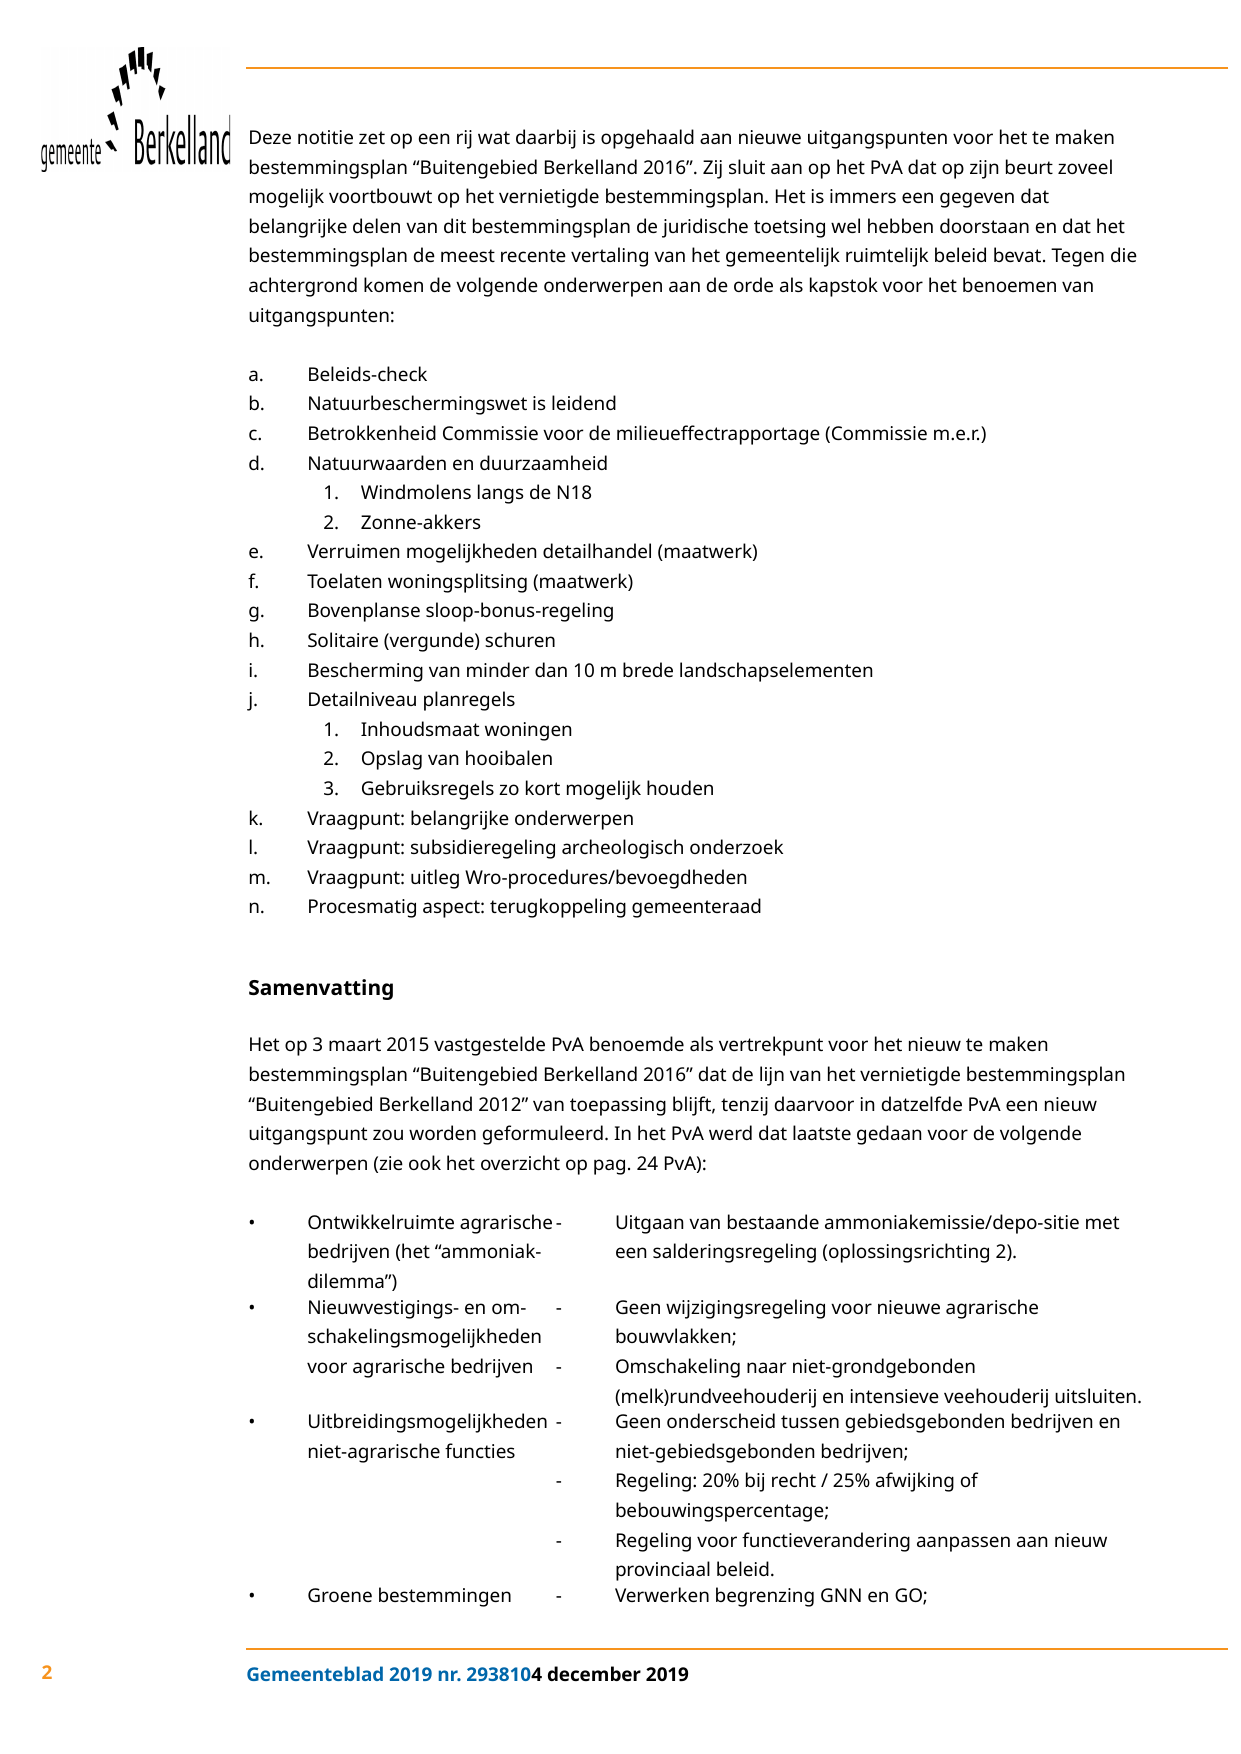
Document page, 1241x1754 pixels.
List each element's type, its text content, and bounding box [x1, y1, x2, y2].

list Zonne-akkers [323, 509, 1152, 535]
list Solitaire (vergunde) schuren [248, 627, 1152, 653]
list Natuurbeschermingswet is leidend [248, 391, 1152, 416]
list Natuurwaarden en duurzaamheid [248, 450, 1152, 476]
text Deze notitie zet op een rij wat daarbij is opgehaald aan nieuwe uitgangspunten voor het te maken bestemmingsplan “Buitengebied Berkelland 2016”. Zij sluit aan op het PvA dat op zijn beurt zoveel mogelijk voortbouwt op het vernietigde bestemmingsplan. Het is immers een gegeven dat belangrijke delen van dit bestemmingsplan de juridische toetsing wel hebben doorstaan en dat het bestemmingsplan de meest recente vertaling van het gemeentelijk ruimtelijk beleid bevat. Tegen die achtergrond komen de volgende onderwerpen aan de orde als kapstok voor het benoemen van uitgangspunten: [248, 124, 1152, 328]
table_cell Verwerken begrenzing GNN en GO; [556, 1582, 1152, 1608]
list Windmolens langs de N18 [323, 479, 1152, 505]
list Procesmatig aspect: terugkoppeling gemeenteraad [248, 893, 1152, 919]
table_header Uitgaan van bestaande ammoniakemissie/depo-sitie met een salderingsregeling (oplossingsrichting 2). [556, 1209, 1152, 1294]
list Inhoudsmaat woningen [323, 716, 1152, 742]
table_cell Uitbreidingsmogelijkheden niet-agrarische functies [248, 1409, 556, 1582]
text Het op 3 maart 2015 vastgestelde PvA benoemde als vertrekpunt voor het nieuw te maken bestemmingsplan “Buitengebied Berkelland 2016” dat de lijn van het vernietigde bestemmingsplan “Buitengebied Berkelland 2012” van toepassing blijft, tenzij daarvoor in datzelfde PvA een nieuw uitgangspunt zou worden geformuleerd. In het PvA werd dat laatste gedaan voor de volgende onderwerpen (zie ook het overzicht op pag. 24 PvA): [248, 1032, 1152, 1176]
text Samenvatting [248, 973, 1152, 1002]
list Detailniveau planregels [248, 686, 1152, 712]
table_cell Groene bestemmingen [248, 1582, 556, 1608]
list Beleids-check [248, 361, 1152, 387]
list Vraagpunt: subsidieregeling archeologisch onderzoek [248, 834, 1152, 860]
list Vraagpunt: uitleg Wro-procedures/bevoegdheden [248, 864, 1152, 890]
list Vraagpunt: belangrijke onderwerpen [248, 805, 1152, 831]
list Verruimen mogelijkheden detailhandel (maatwerk) [248, 538, 1152, 564]
list Betrokkenheid Commissie voor de milieueffectrapportage (Commissie m.e.r.) [248, 420, 1152, 446]
list Bovenplanse sloop-bonus-regeling [248, 598, 1152, 623]
table_cell Nieuwvestigings- en om-schakelingsmogelijkheden voor agrarische bedrijven [248, 1294, 556, 1408]
table_cell Geen wijzigingsregeling voor nieuwe agrarische bouwvlakken; Omschakeling naar niet-grondgebonden (melk)rundveehouderij en intensieve veehouderij uitsluiten. [556, 1294, 1152, 1408]
list Opslag van hooibalen [323, 746, 1152, 771]
table_cell Geen onderscheid tussen gebiedsgebonden bedrijven en niet-gebiedsgebonden bedrijven; Regeling: 20% bij recht / 25% afwijking of bebouwingspercentage; Regeling voor functieverandering aanpassen aan nieuw provinciaal beleid. [556, 1409, 1152, 1582]
list Gebruiksregels zo kort mogelijk houden [323, 775, 1152, 801]
table_header Ontwikkelruimte agrarische bedrijven (het “ammoniak-dilemma”) [248, 1209, 556, 1294]
list Bescherming van minder dan 10 m brede landschapselementen [248, 657, 1152, 683]
picture [41, 47, 231, 172]
list Toelaten woningsplitsing (maatwerk) [248, 568, 1152, 594]
